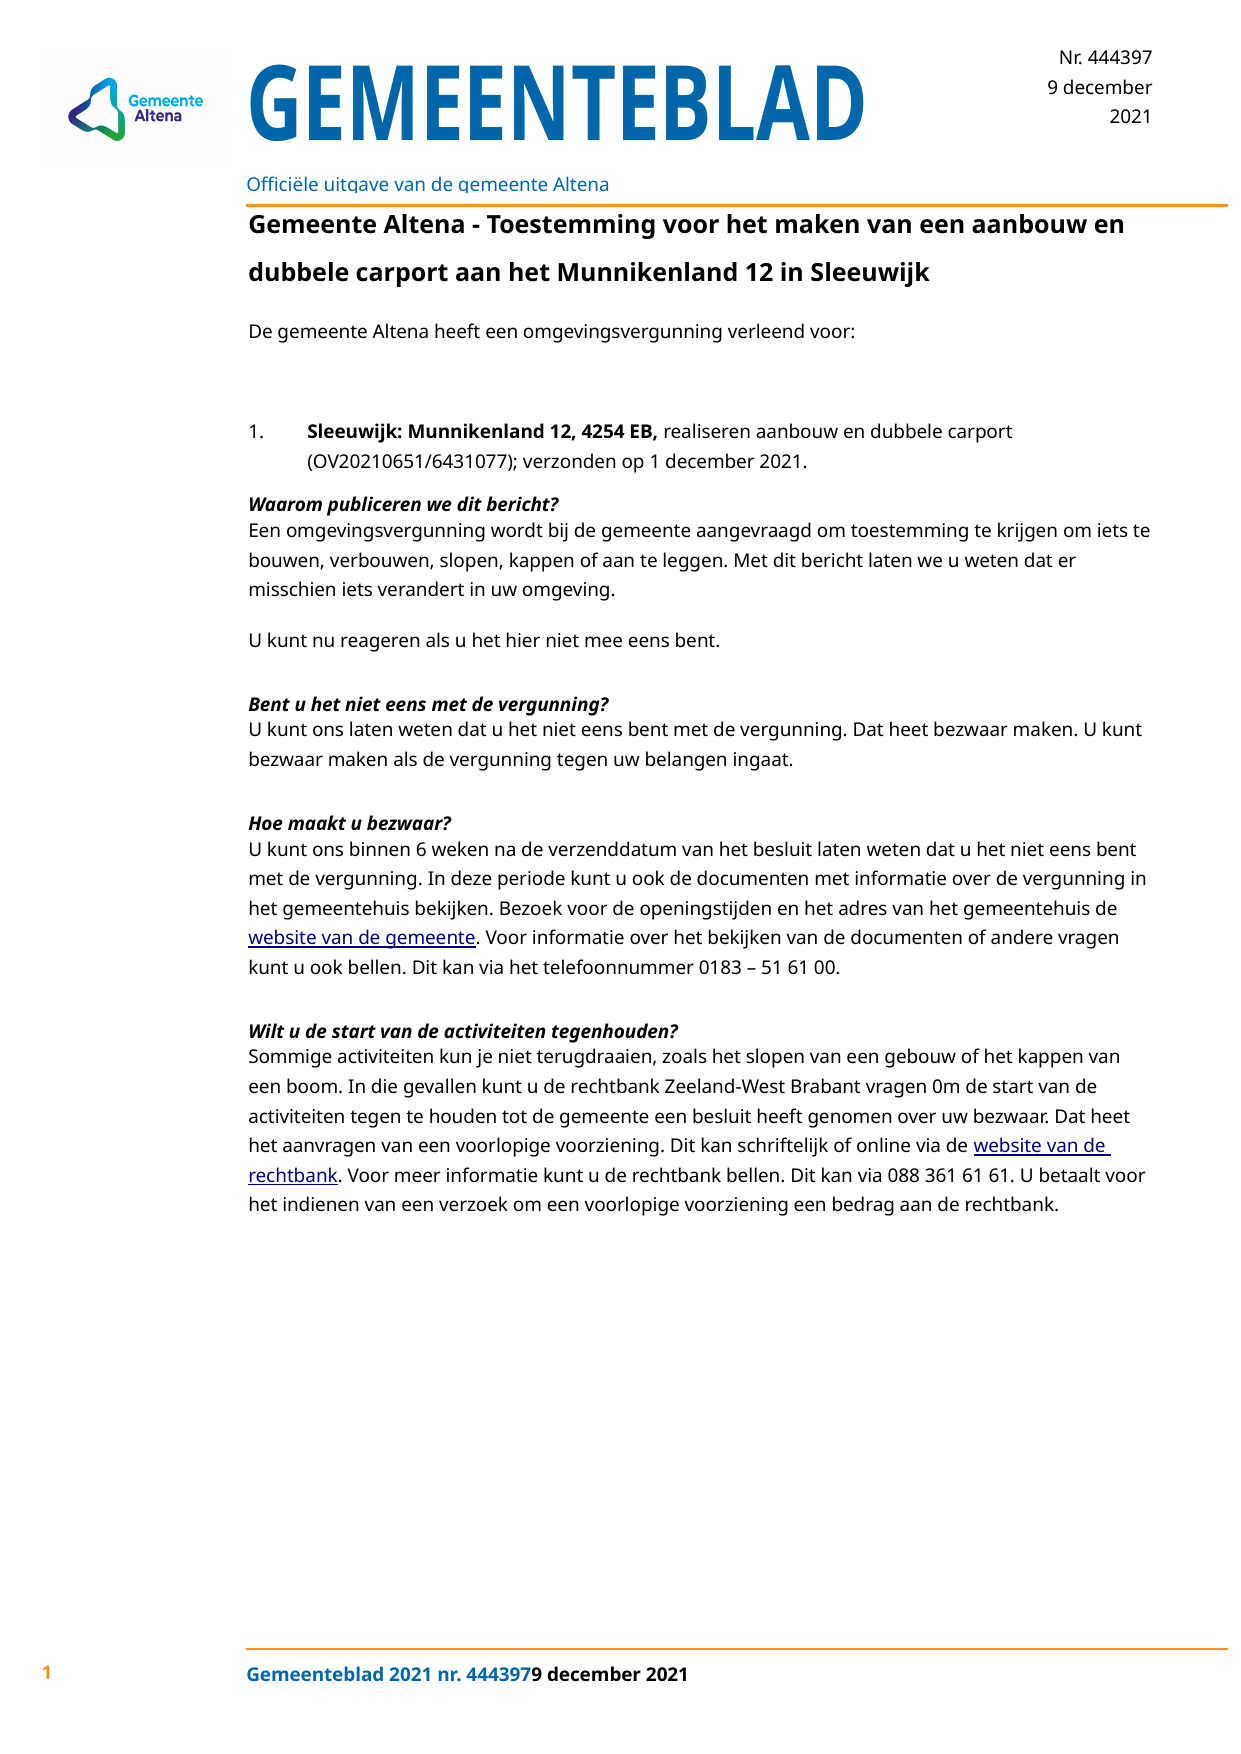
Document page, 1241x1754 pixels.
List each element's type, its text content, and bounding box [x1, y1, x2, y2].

text Sommige activiteiten kun je niet terugdraaien, zoals het slopen van een gebouw of het kappen van een boom. In die gevallen kunt u de rechtbank Zeeland-West Brabant vragen 0m de start van de activiteiten tegen te houden tot de gemeente een besluit heeft genomen over uw bezwaar. Dat heet het aanvragen van een voorlopige voorziening. Dit kan schriftelijk of online via de website van de rechtbank. Voor meer informatie kunt u de rechtbank bellen. Dit kan via 088 361 61 61. U betaalt voor het indienen van een verzoek om een voorlopige voorziening een bedrag aan de rechtbank. [248, 1044, 1152, 1217]
text Wilt u de start van de activiteiten tegenhouden? [248, 1018, 1152, 1044]
text Bent u het niet eens met de vergunning? [248, 691, 1152, 716]
text Waarom publiceren we dit bericht? [248, 491, 1152, 517]
list Sleeuwijk: Munnikenland 12, 4254 EB, realiseren aanbouw en dubbele carport (OV20210651/6431077); verzonden op 1 december 2021. [248, 419, 1152, 474]
text U kunt ons binnen 6 weken na de verzenddatum van het besluit laten weten dat u het niet eens bent met de vergunning. In deze periode kunt u ook de documenten met informatie over de vergunning in het gemeentehuis bekijken. Bezoek voor de openingstijden en het adres van het gemeentehuis de website van de gemeente. Voor informatie over het bekijken van de documenten of andere vragen kunt u ook bellen. Dit kan via het telefoonnummer 0183 – 51 61 00. [248, 836, 1152, 980]
text Gemeente Altena - Toestemming voor het maken van een aanbouw en dubbele carport aan het Munnikenland 12 in Sleeuwijk [248, 207, 1152, 288]
text De gemeente Altena heeft een omgevingsvergunning verleend voor: [248, 318, 1152, 344]
text U kunt nu reageren als u het hier niet mee eens bent. [248, 627, 1152, 652]
text Een omgevingsvergunning wordt bij de gemeente aangevraagd om toestemming te krijgen om iets te bouwen, verbouwen, slopen, kappen of aan te leggen. Met dit bericht laten we u weten dat er misschien iets verandert in uw omgeving. [248, 517, 1152, 602]
text Hoe maakt u bezwaar? [248, 810, 1152, 836]
picture [41, 47, 231, 172]
text U kunt ons laten weten dat u het niet eens bent met de vergunning. Dat heet bezwaar maken. U kunt bezwaar maken als de vergunning tegen uw belangen ingaat. [248, 716, 1152, 772]
